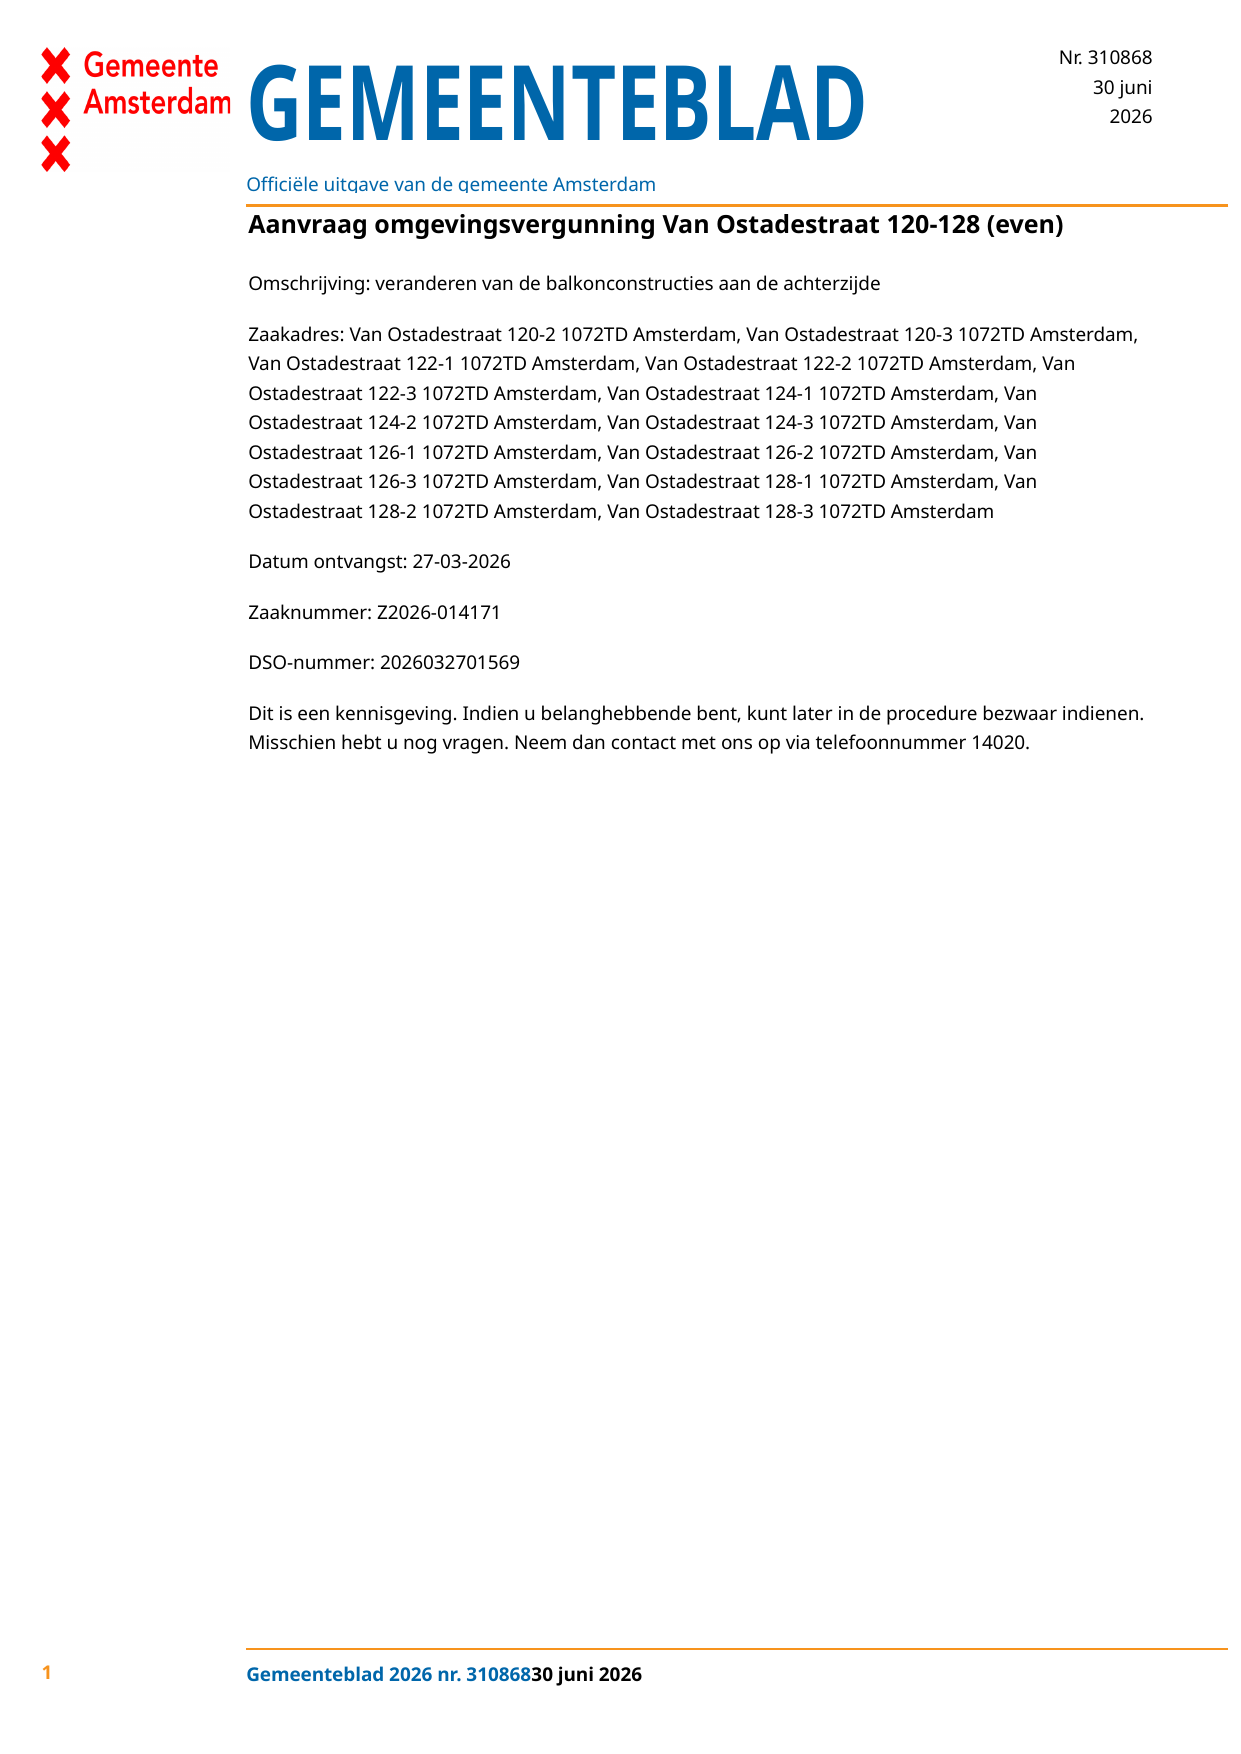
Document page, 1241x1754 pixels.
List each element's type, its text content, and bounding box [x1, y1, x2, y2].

picture [41, 47, 231, 172]
text DSO-nummer: 2026032701569 [248, 649, 1152, 675]
text Aanvraag omgevingsvergunning Van Ostadestraat 120-128 (even) [248, 207, 1152, 241]
text Dit is een kennisgeving. Indien u belanghebbende bent, kunt later in de procedure bezwaar indienen. Misschien hebt u nog vragen. Neem dan contact met ons op via telefoonnummer 14020. [248, 700, 1152, 755]
text Datum ontvangst: 27-03-2026 [248, 549, 1152, 574]
text Omschrijving: veranderen van de balkonconstructies aan de achterzijde [248, 270, 1152, 296]
text Zaaknummer: Z2026-014171 [248, 599, 1152, 625]
text Zaakadres: Van Ostadestraat 120-2 1072TD Amsterdam, Van Ostadestraat 120-3 1072TD Amsterdam, Van Ostadestraat 122-1 1072TD Amsterdam, Van Ostadestraat 122-2 1072TD Amsterdam, Van Ostadestraat 122-3 1072TD Amsterdam, Van Ostadestraat 124-1 1072TD Amsterdam, Van Ostadestraat 124-2 1072TD Amsterdam, Van Ostadestraat 124-3 1072TD Amsterdam, Van Ostadestraat 126-1 1072TD Amsterdam, Van Ostadestraat 126-2 1072TD Amsterdam, Van Ostadestraat 126-3 1072TD Amsterdam, Van Ostadestraat 128-1 1072TD Amsterdam, Van Ostadestraat 128-2 1072TD Amsterdam, Van Ostadestraat 128-3 1072TD Amsterdam [248, 321, 1152, 524]
